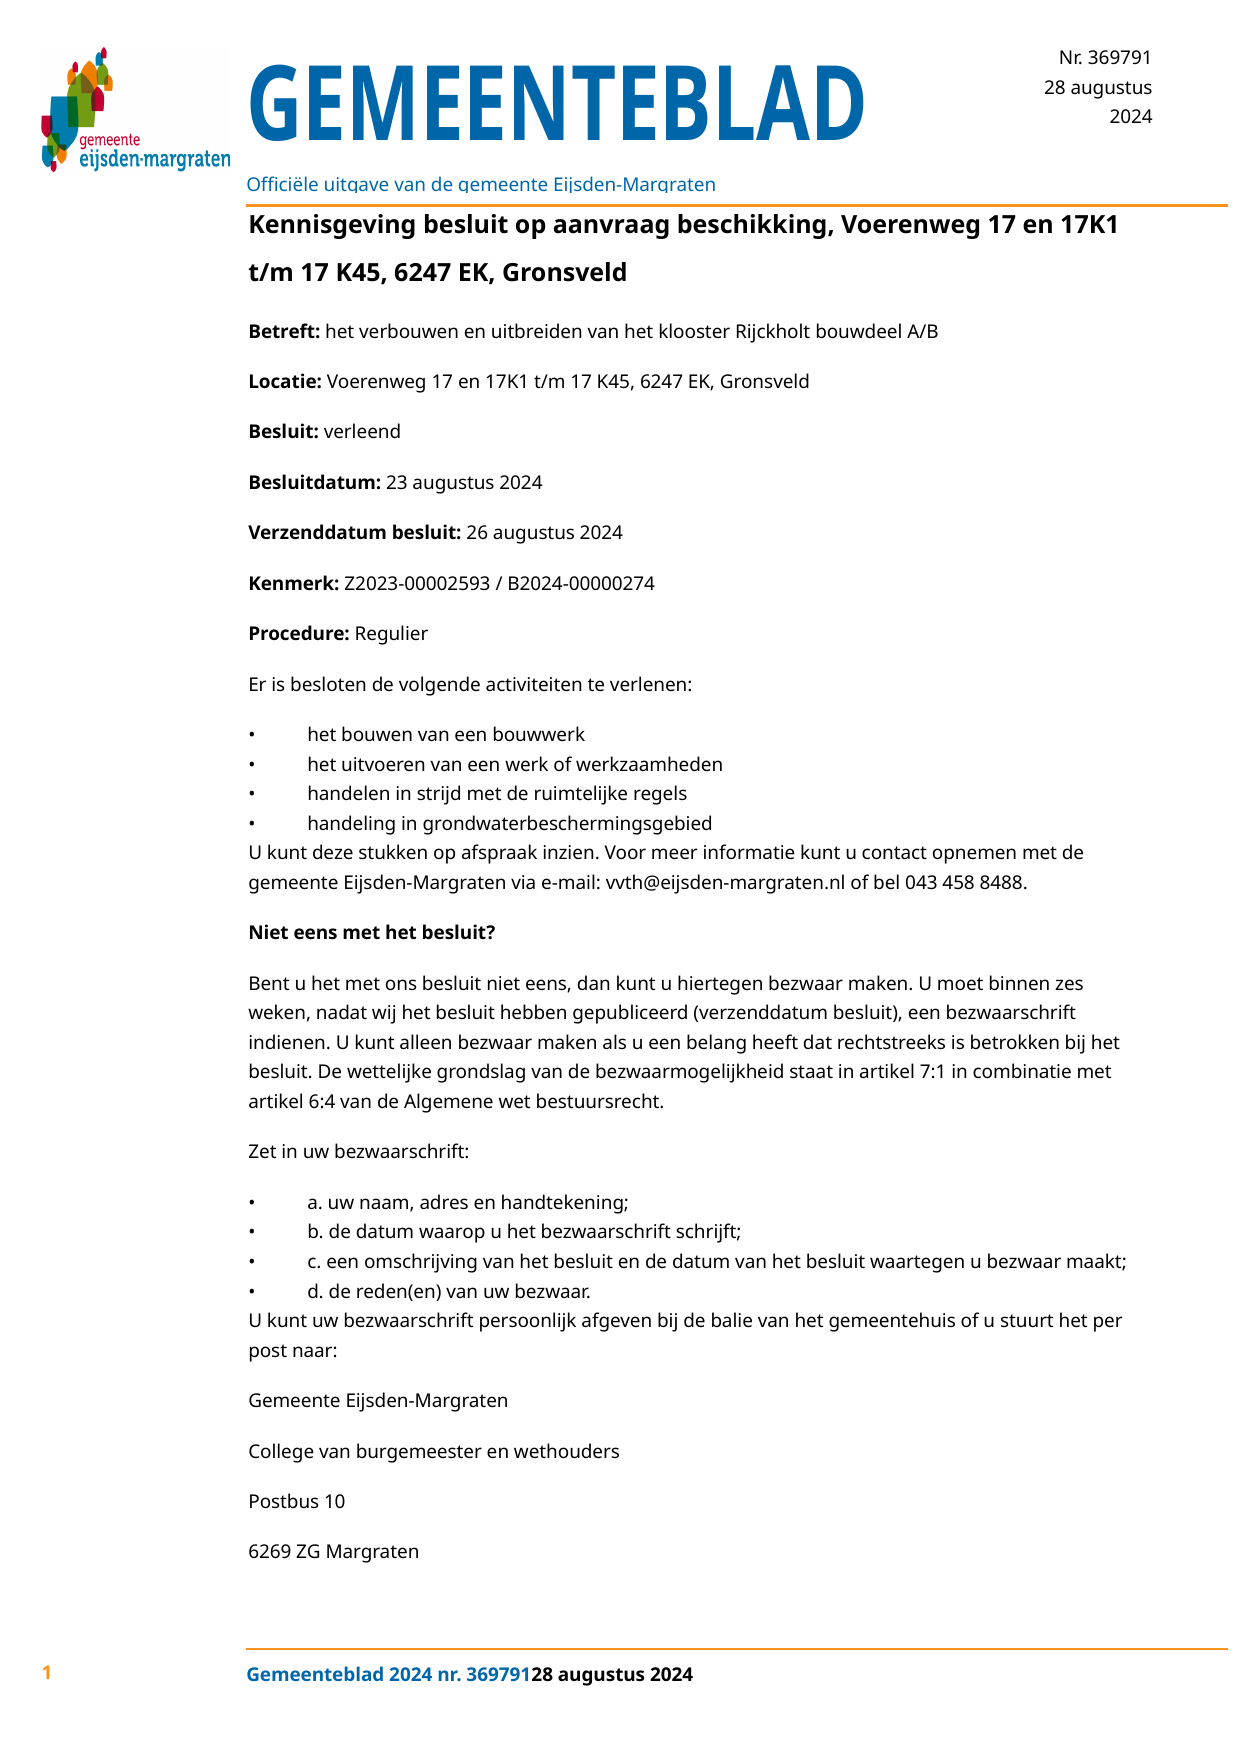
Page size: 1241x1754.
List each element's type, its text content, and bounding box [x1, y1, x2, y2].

list c. een omschrijving van het besluit en de datum van het besluit waartegen u bezwaar maakt; [248, 1248, 1152, 1274]
text Locatie: Voerenweg 17 en 17K1 t/m 17 K45, 6247 EK, Gronsveld [248, 368, 1152, 394]
text Er is besloten de volgende activiteiten te verlenen: [248, 671, 1152, 697]
picture [41, 47, 231, 172]
text U kunt deze stukken op afspraak inzien. Voor meer informatie kunt u contact opnemen met de gemeente Eijsden-Margraten via e-mail: vvth@eijsden-margraten.nl of bel 043 458 8488. [248, 839, 1152, 895]
list a. uw naam, adres en handtekening; [248, 1189, 1152, 1215]
text Kennisgeving besluit op aanvraag beschikking, Voerenweg 17 en 17K1 t/m 17 K45, 6247 EK, Gronsveld [248, 207, 1152, 288]
text Betreft: het verbouwen en uitbreiden van het klooster Rijckholt bouwdeel A/B [248, 318, 1152, 344]
text College van burgemeester en wethouders [248, 1438, 1152, 1464]
text Bent u het met ons besluit niet eens, dan kunt u hiertegen bezwaar maken. U moet binnen zes weken, nadat wij het besluit hebben gepubliceerd (verzenddatum besluit), een bezwaarschrift indienen. U kunt alleen bezwaar maken als u een belang heeft dat rechtstreeks is betrokken bij het besluit. De wettelijke grondslag van de bezwaarmogelijkheid staat in artikel 7:1 in combinatie met artikel 6:4 van de Algemene wet bestuursrecht. [248, 970, 1152, 1114]
text Gemeente Eijsden-Margraten [248, 1387, 1152, 1413]
text 6269 ZG Margraten [248, 1539, 1152, 1564]
list het bouwen van een bouwwerk [248, 721, 1152, 747]
text U kunt uw bezwaarschrift persoonlijk afgeven bij de balie van het gemeentehuis of u stuurt het per post naar: [248, 1307, 1152, 1363]
list b. de datum waarop u het bezwaarschrift schrijft; [248, 1219, 1152, 1244]
list handeling in grondwaterbeschermingsgebied [248, 810, 1152, 836]
list handelen in strijd met de ruimtelijke regels [248, 780, 1152, 806]
text Besluitdatum: 23 augustus 2024 [248, 469, 1152, 495]
list d. de reden(en) van uw bezwaar. [248, 1278, 1152, 1304]
text Niet eens met het besluit? [248, 919, 1152, 945]
text Procedure: Regulier [248, 620, 1152, 646]
list het uitvoeren van een werk of werkzaamheden [248, 751, 1152, 777]
text Besluit: verleend [248, 419, 1152, 444]
text Zet in uw bezwaarschrift: [248, 1139, 1152, 1164]
text Verzenddatum besluit: 26 augustus 2024 [248, 519, 1152, 545]
text Kenmerk: Z2023-00002593 / B2024-00000274 [248, 570, 1152, 596]
text Postbus 10 [248, 1488, 1152, 1514]
